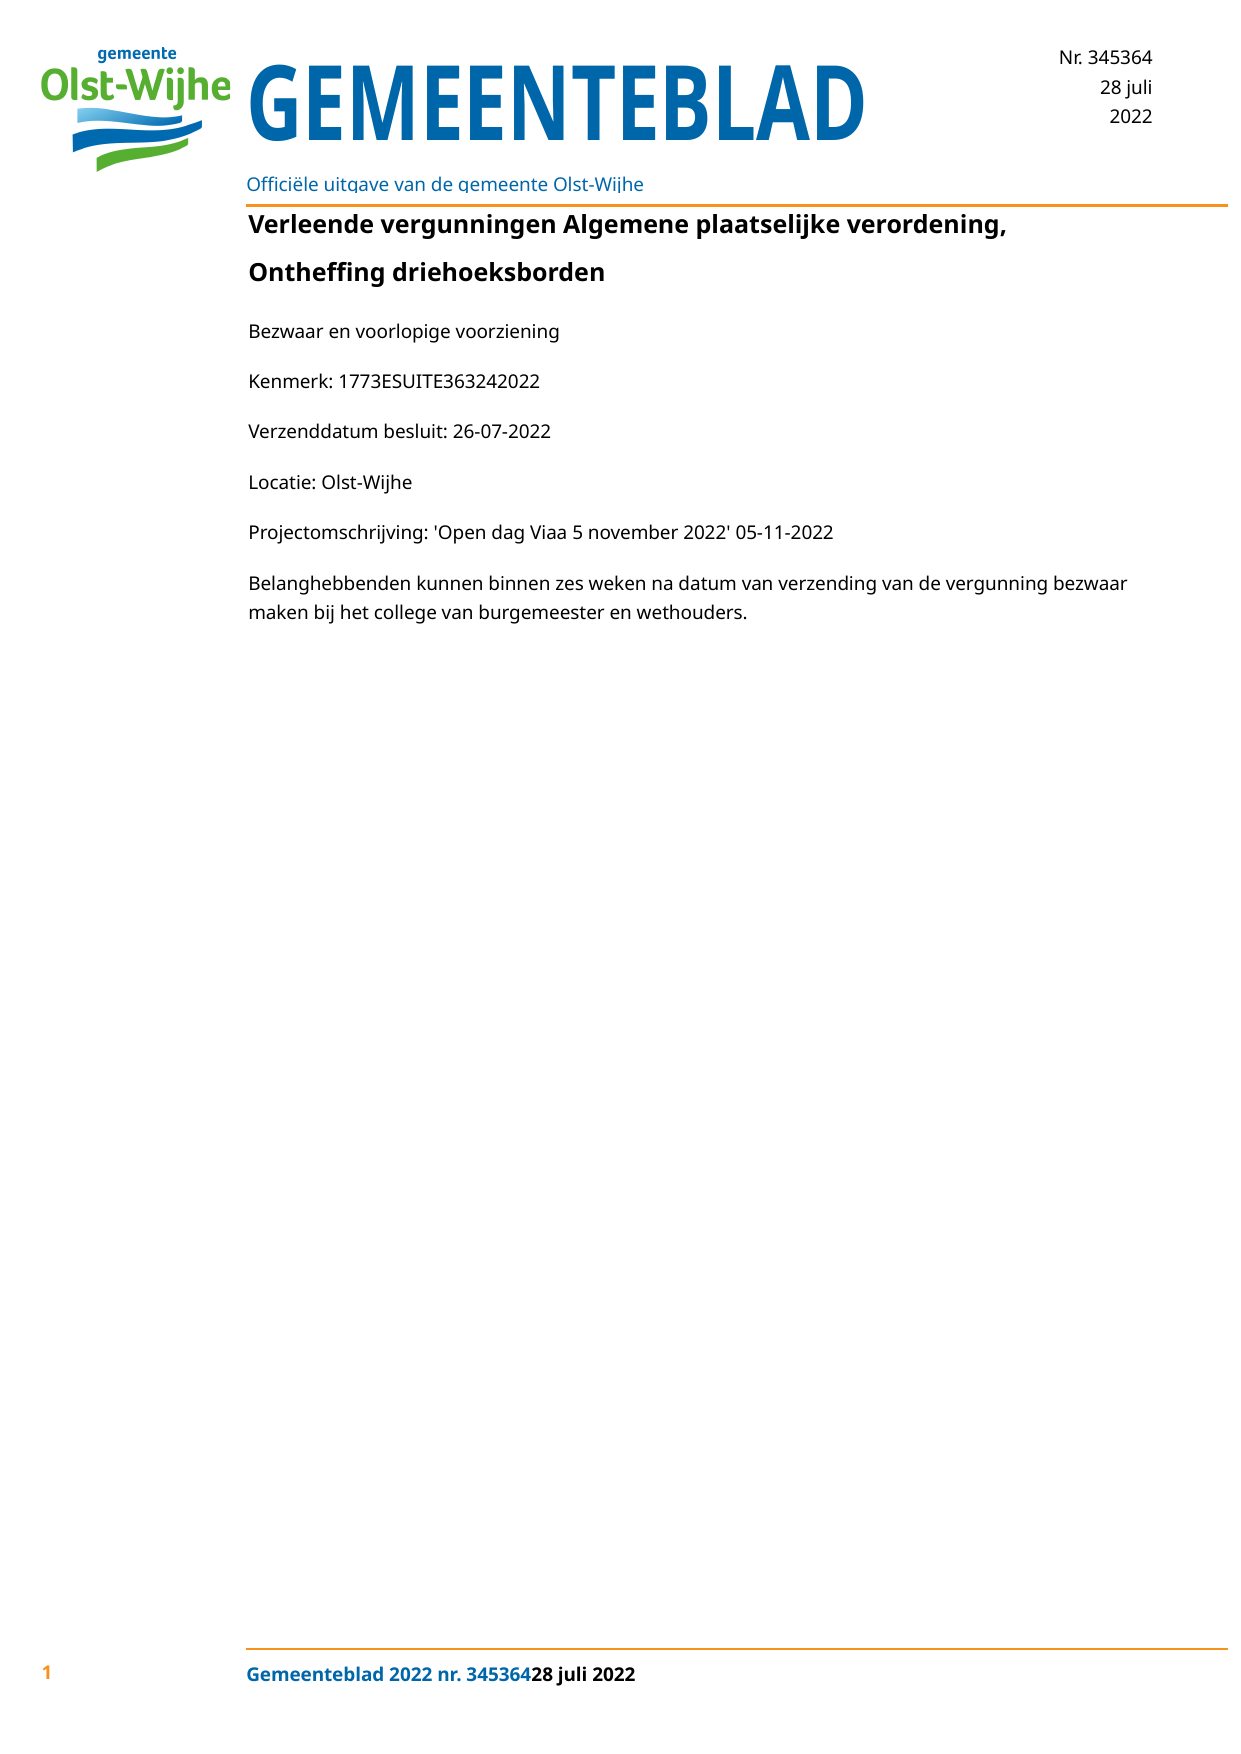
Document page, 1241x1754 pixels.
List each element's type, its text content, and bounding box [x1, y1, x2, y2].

text Locatie: Olst-Wijhe [248, 469, 1152, 495]
text Verzenddatum besluit: 26-07-2022 [248, 419, 1152, 444]
text Bezwaar en voorlopige voorziening [248, 318, 1152, 344]
picture [41, 47, 231, 172]
text Projectomschrijving: 'Open dag Viaa 5 november 2022' 05-11-2022 [248, 519, 1152, 545]
text Kenmerk: 1773ESUITE363242022 [248, 368, 1152, 394]
text Verleende vergunningen Algemene plaatselijke verordening, Ontheffing driehoeksborden [248, 207, 1152, 288]
text Belanghebbenden kunnen binnen zes weken na datum van verzending van de vergunning bezwaar maken bij het college van burgemeester en wethouders. [248, 570, 1152, 625]
